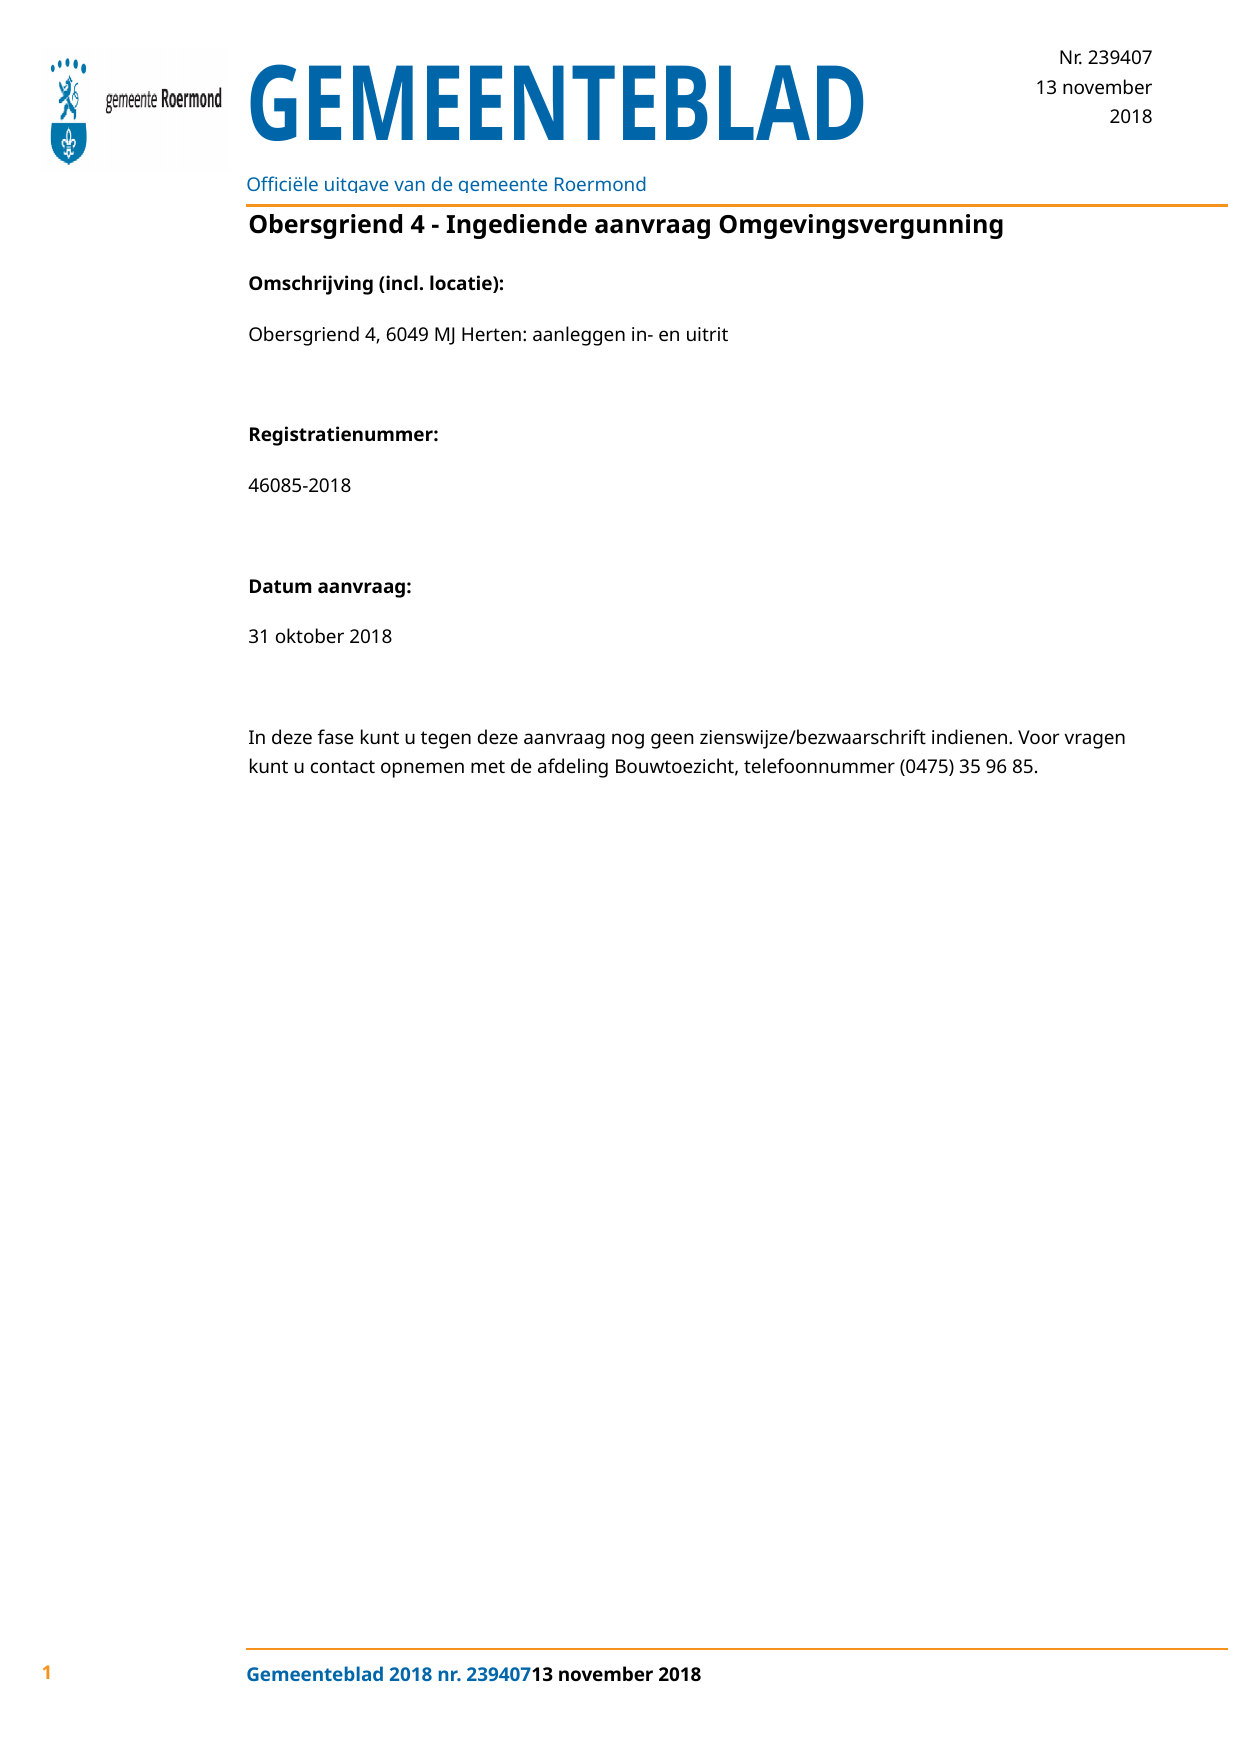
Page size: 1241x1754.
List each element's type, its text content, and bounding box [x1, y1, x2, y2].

text 46085-2018 [248, 472, 1152, 498]
text Registratienummer: [248, 422, 1152, 447]
text 31 oktober 2018 [248, 623, 1152, 649]
text Omschrijving (incl. locatie): [248, 270, 1152, 296]
text Obersgriend 4, 6049 MJ Herten: aanleggen in- en uitrit [248, 321, 1152, 346]
text Obersgriend 4 - Ingediende aanvraag Omgevingsvergunning [248, 207, 1152, 241]
text In deze fase kunt u tegen deze aanvraag nog geen zienswijze/bezwaarschrift indienen. Voor vragen kunt u contact opnemen met de afdeling Bouwtoezicht, telefoonnummer (0475) 35 96 85. [248, 724, 1152, 779]
picture [41, 47, 231, 172]
text Datum aanvraag: [248, 573, 1152, 598]
